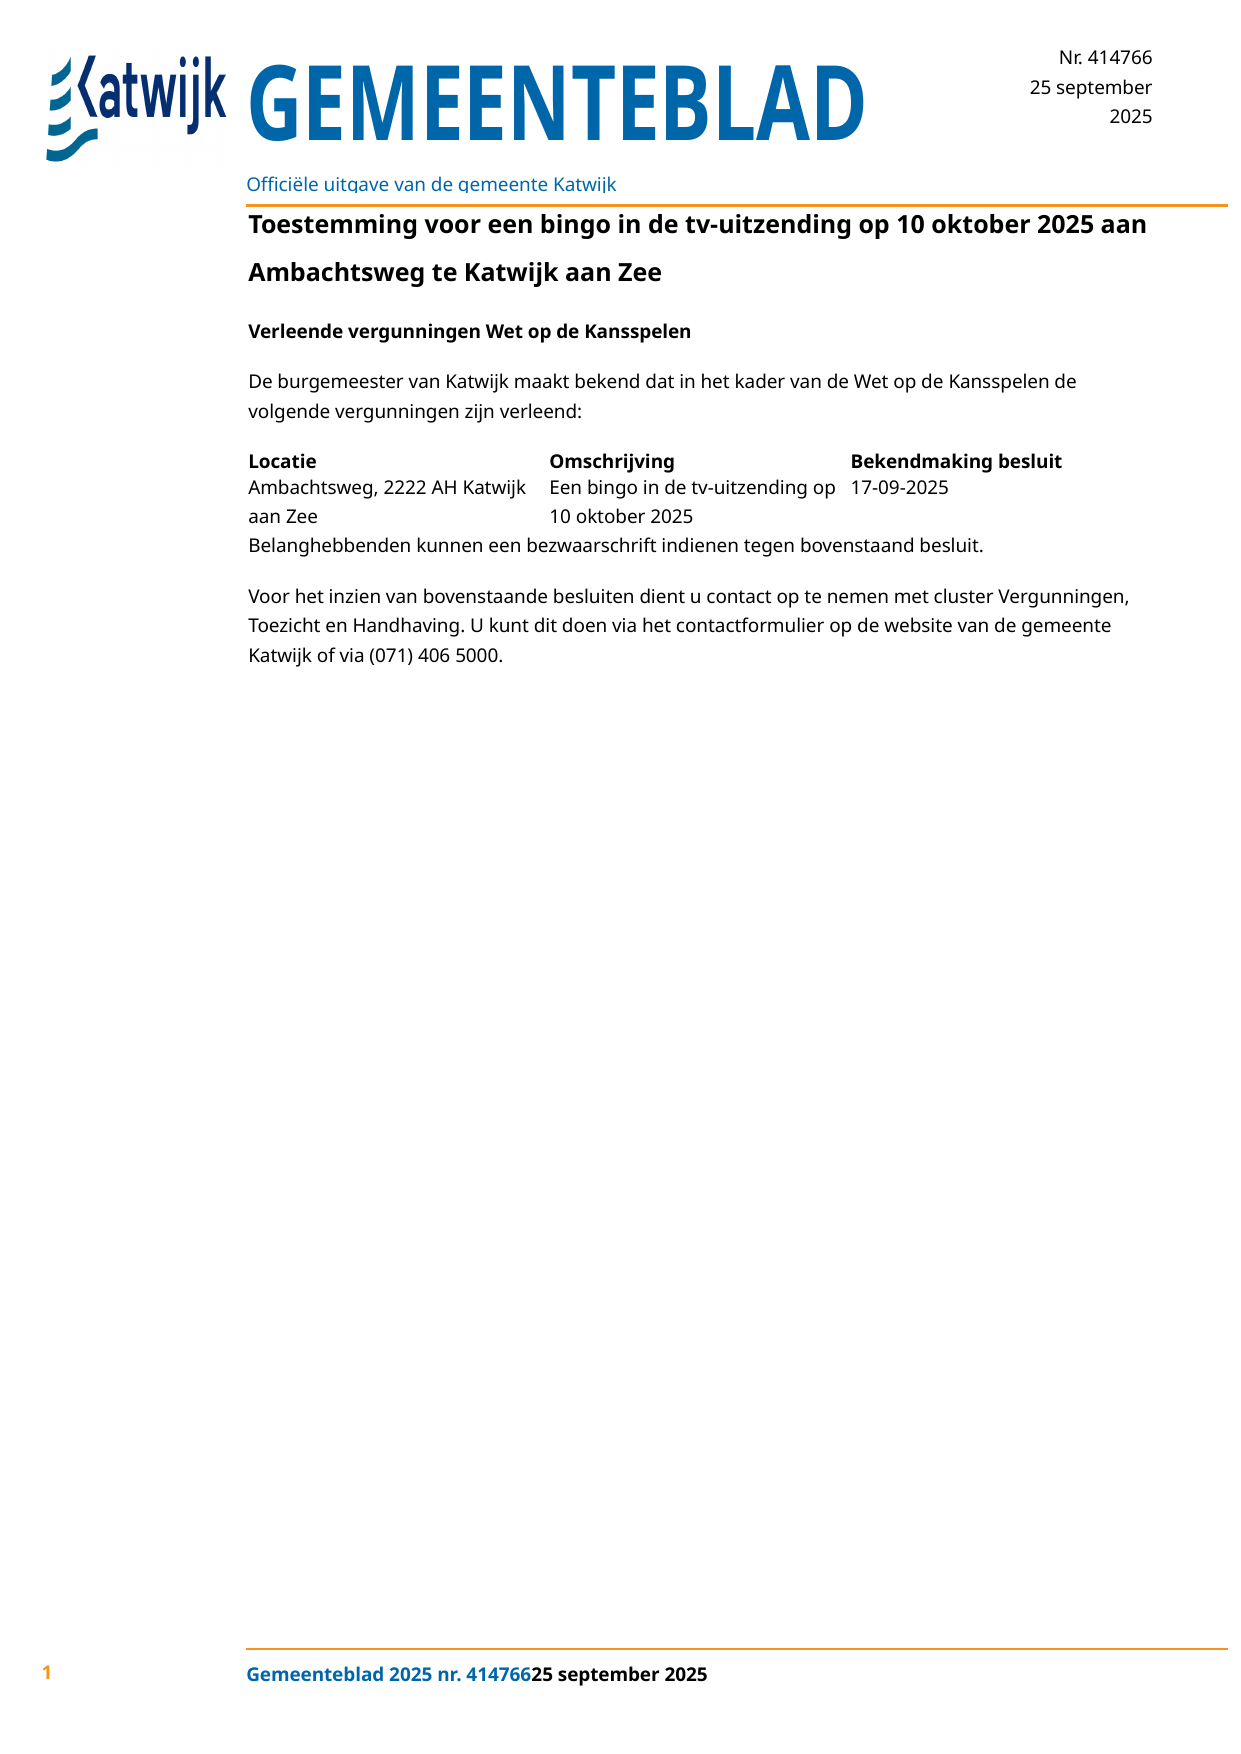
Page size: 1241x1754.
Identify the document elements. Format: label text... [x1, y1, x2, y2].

table_header Bekendmaking besluit [850, 449, 1152, 474]
text Voor het inzien van bovenstaande besluiten dient u contact op te nemen met cluster Vergunningen, Toezicht en Handhaving. U kunt dit doen via het contactformulier op de website van de gemeente Katwijk of via (071) 406 5000. [248, 583, 1152, 668]
text Toestemming voor een bingo in de tv-uitzending op 10 oktober 2025 aan Ambachtsweg te Katwijk aan Zee [248, 207, 1152, 288]
table_header Omschrijving [549, 449, 850, 474]
text De burgemeester van Katwijk maakt bekend dat in het kader van de Wet op de Kansspelen de volgende vergunningen zijn verleend: [248, 368, 1152, 424]
table_cell 17-09-2025 [850, 474, 1152, 529]
table_header Locatie [248, 449, 549, 474]
table_cell Ambachtsweg, 2222 AH Katwijk aan Zee [248, 474, 549, 529]
text Verleende vergunningen Wet op de Kansspelen [248, 318, 1152, 344]
text Belanghebbenden kunnen een bezwaarschrift indienen tegen bovenstaand besluit. [248, 533, 1152, 558]
picture [41, 47, 231, 172]
table_cell Een bingo in de tv-uitzending op 10 oktober 2025 [549, 474, 850, 529]
